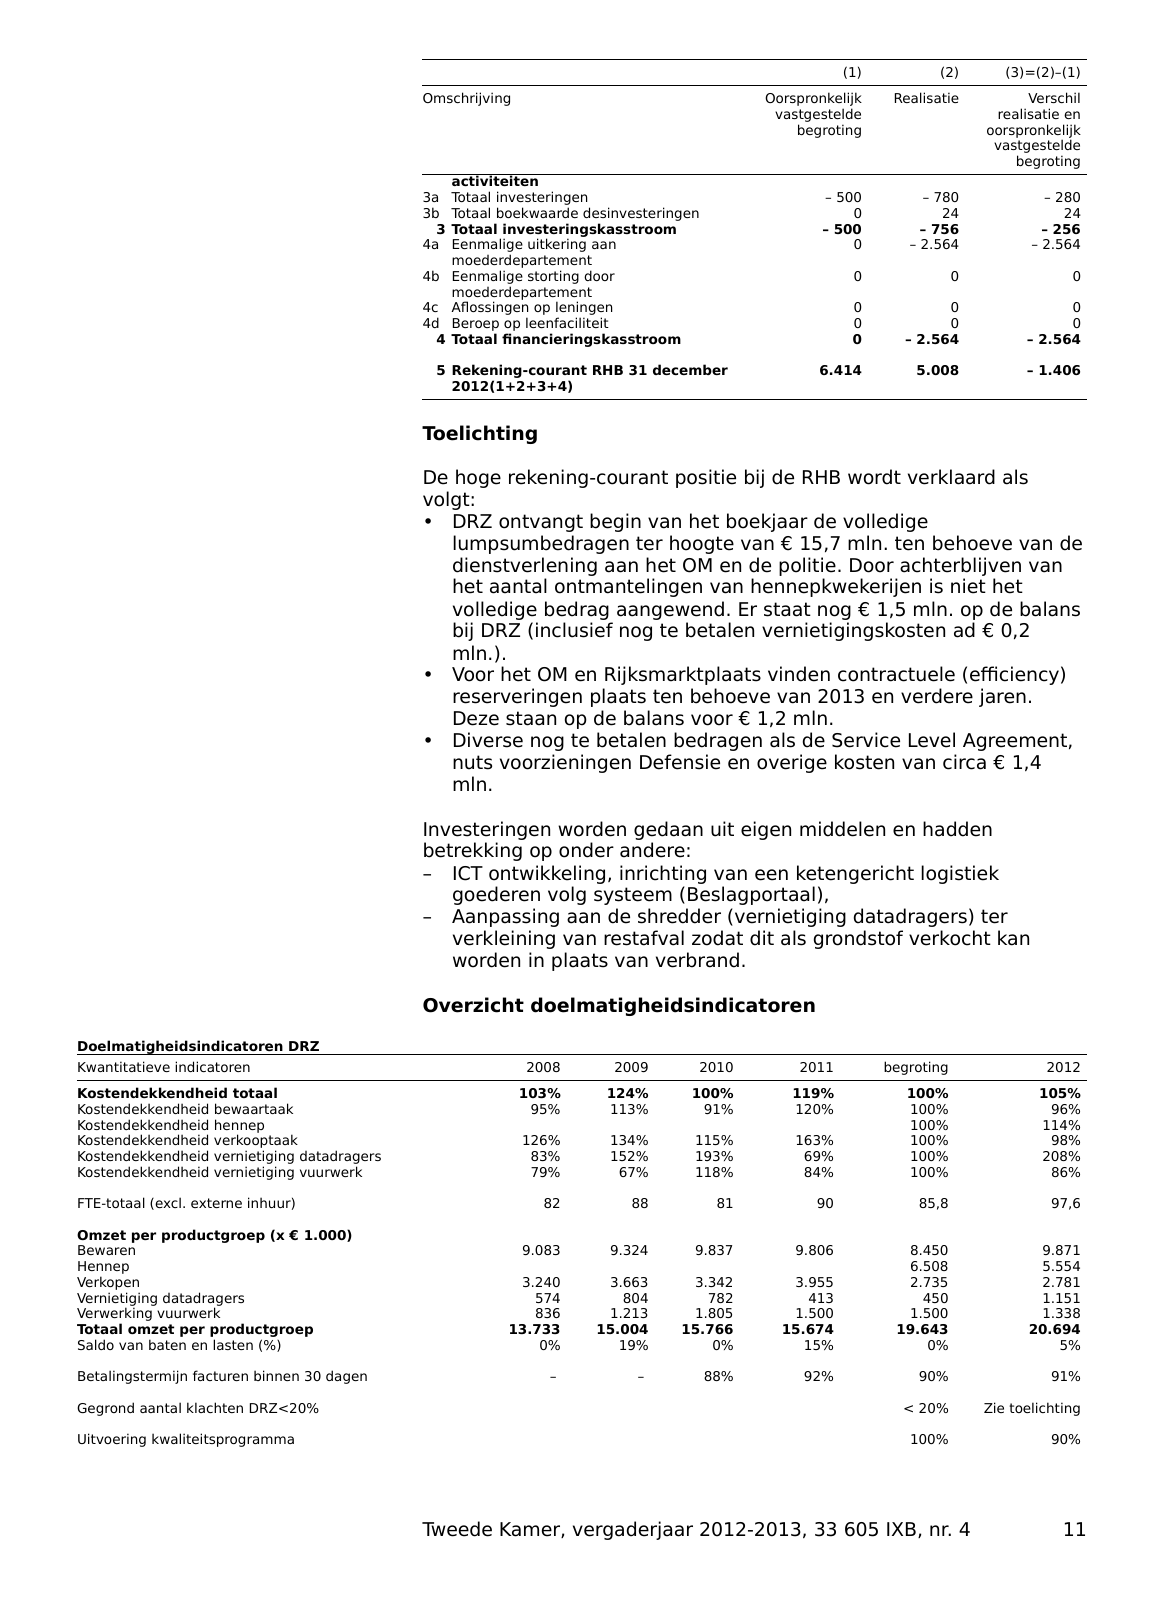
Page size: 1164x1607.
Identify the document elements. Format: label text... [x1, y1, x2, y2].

table_cell Realisatie [868, 86, 965, 174]
table_cell 92% [739, 1369, 840, 1385]
table_cell Kostendekkendheid vernietiging vuurwerk [77, 1165, 479, 1180]
table_cell 0% [654, 1338, 739, 1353]
table_cell – 256 [965, 221, 1087, 237]
table_cell [566, 1353, 654, 1369]
table_cell [840, 1448, 954, 1463]
table_cell 67% [566, 1165, 654, 1180]
table_cell 2010 [654, 1055, 739, 1080]
table_cell 0 [965, 269, 1087, 300]
table_cell 450 [840, 1290, 954, 1306]
table_cell [654, 1259, 739, 1275]
table_cell [77, 1385, 479, 1401]
table_cell 0 [868, 269, 965, 300]
table_cell 0 [746, 300, 868, 316]
table_cell 81 [654, 1196, 739, 1212]
text – ICT ontwikkeling, inrichting van een ketengericht logistiek goederen volg systeem (Beslagportaal), [422, 862, 1087, 906]
table_cell [77, 1180, 1087, 1196]
table_cell 126% [479, 1133, 566, 1149]
table_cell 6.414 [746, 363, 868, 399]
table_cell 100% [840, 1081, 954, 1102]
table_cell Beroep op leenfaciliteit [446, 316, 746, 332]
table_cell [566, 1385, 654, 1401]
table_cell 100% [840, 1165, 954, 1180]
table_cell 2.781 [954, 1275, 1087, 1290]
table_cell 15.674 [739, 1322, 840, 1338]
table_cell Kostendekkendheid totaal [77, 1081, 479, 1102]
table_cell – 1.406 [965, 363, 1087, 399]
table_cell 86% [954, 1165, 1087, 1180]
table_cell 8.450 [840, 1243, 954, 1259]
table_cell 5.554 [954, 1259, 1087, 1275]
table_cell [739, 1416, 840, 1432]
subtitle Overzicht doelmatigheidsindicatoren [422, 994, 1087, 1016]
table_cell 3 [422, 221, 446, 237]
table_cell 69% [739, 1149, 840, 1164]
table_cell 90 [739, 1196, 840, 1212]
subtitle Toelichting [422, 422, 1087, 444]
table_cell [954, 1353, 1087, 1369]
table_cell 9.806 [739, 1243, 840, 1259]
table_cell Kostendekkendheid bewaartaak [77, 1102, 479, 1117]
table_cell – [479, 1369, 566, 1385]
table_header (2) [868, 60, 965, 85]
table_cell – 756 [868, 221, 965, 237]
table_cell 115% [654, 1133, 739, 1149]
table_cell [566, 1401, 654, 1416]
table_cell 100% [654, 1081, 739, 1102]
table_cell [654, 1353, 739, 1369]
table_cell 5 [422, 363, 446, 399]
table_cell Totaal boekwaarde desinvesteringen [446, 206, 746, 221]
table_cell [840, 1353, 954, 1369]
table_cell 9.837 [654, 1243, 739, 1259]
table_cell 24 [868, 206, 965, 221]
table_cell 0 [746, 237, 868, 269]
table_cell 19% [566, 1338, 654, 1353]
table_cell – 780 [868, 190, 965, 206]
table_cell [954, 1416, 1087, 1432]
table_cell [739, 1353, 840, 1369]
table_cell [77, 1416, 479, 1432]
table_cell 134% [566, 1133, 654, 1149]
table_cell [954, 1212, 1087, 1227]
table_cell – 2.564 [965, 237, 1087, 269]
table_cell 103% [479, 1081, 566, 1102]
table_cell 4a [422, 237, 446, 269]
table_cell 3b [422, 206, 446, 221]
table_cell – [566, 1369, 654, 1385]
table_cell [479, 1448, 566, 1463]
table_cell Eenmalige uitkering aan moederdepartement [446, 237, 746, 269]
table_cell 1.213 [566, 1306, 654, 1322]
table_cell [840, 1385, 954, 1401]
table_cell 120% [739, 1102, 840, 1117]
table_cell 118% [654, 1165, 739, 1180]
table_cell Bewaren [77, 1243, 479, 1259]
table_cell [654, 1401, 739, 1416]
table_cell 105% [954, 1081, 1087, 1102]
table_cell – 500 [746, 221, 868, 237]
table_cell [654, 1416, 739, 1432]
table_cell Kwantitatieve indicatoren [77, 1055, 479, 1080]
table_cell [965, 175, 1087, 190]
table_cell 100% [840, 1432, 954, 1448]
table_cell Verkopen [77, 1275, 479, 1290]
table_cell Omschrijving [422, 86, 746, 174]
table_cell [479, 1385, 566, 1401]
table_cell [566, 1432, 654, 1448]
table_cell 2008 [479, 1055, 566, 1080]
table_cell 15.766 [654, 1322, 739, 1338]
table_cell 13.733 [479, 1322, 566, 1338]
table_cell 2.735 [840, 1275, 954, 1290]
table_cell 4b [422, 269, 446, 300]
table_cell 100% [840, 1118, 954, 1133]
table_cell 100% [840, 1102, 954, 1117]
table_cell 97,6 [954, 1196, 1087, 1212]
table_cell 3.240 [479, 1275, 566, 1290]
table_cell 15.004 [566, 1322, 654, 1338]
table_cell 79% [479, 1165, 566, 1180]
table_cell [840, 1212, 954, 1227]
table_cell begroting [840, 1055, 954, 1080]
table_cell Hennep [77, 1259, 479, 1275]
table_cell 1.500 [840, 1306, 954, 1322]
table_cell [746, 347, 868, 363]
table_cell 85,8 [840, 1196, 954, 1212]
table_cell 9.324 [566, 1243, 654, 1259]
table_cell Verschil realisatie en oorspronkelijk vastgestelde begroting [965, 86, 1087, 174]
table_cell 114% [954, 1118, 1087, 1133]
table_cell Uitvoering kwaliteitsprogramma [77, 1432, 479, 1448]
table_cell 2012 [954, 1055, 1087, 1080]
table_cell Oorspronkelijk vastgestelde begroting [746, 86, 868, 174]
table_cell Kostendekkendheid hennep [77, 1118, 479, 1133]
table_cell 100% [840, 1149, 954, 1164]
table_cell Saldo van baten en lasten (%) [77, 1338, 479, 1353]
table_header [422, 60, 746, 85]
table_cell – 500 [746, 190, 868, 206]
table_cell Kostendekkendheid verkooptaak [77, 1133, 479, 1149]
table_cell 0 [746, 269, 868, 300]
table_cell FTE-totaal (excl. externe inhuur) [77, 1196, 479, 1212]
table_cell [654, 1228, 739, 1243]
table_cell – 2.564 [965, 332, 1087, 347]
table_cell Verwerking vuurwerk [77, 1306, 479, 1322]
table_cell [954, 1385, 1087, 1401]
table_cell 782 [654, 1290, 739, 1306]
table_cell [739, 1228, 840, 1243]
table_cell 91% [654, 1102, 739, 1117]
table_cell 3.955 [739, 1275, 840, 1290]
table_cell Totaal financieringskasstroom [446, 332, 746, 347]
table_cell Totaal investeringskasstroom [446, 221, 746, 237]
table_cell [654, 1385, 739, 1401]
table_header (3)=(2)–(1) [965, 60, 1087, 85]
table_cell [422, 175, 446, 190]
table_cell 90% [840, 1369, 954, 1385]
table_cell Totaal omzet per productgroep [77, 1322, 479, 1338]
table_cell [566, 1259, 654, 1275]
table_cell Gegrond aantal klachten DRZ<20% [77, 1401, 479, 1416]
table_cell [566, 1448, 654, 1463]
text – Aanpassing aan de shredder (vernietiging datadragers) ter verkleining van restafval zodat dit als grondstof verkocht kan worden in plaats van verbrand. [422, 906, 1087, 972]
table_cell Aflossingen op leningen [446, 300, 746, 316]
table_cell 9.871 [954, 1243, 1087, 1259]
table_cell [868, 175, 965, 190]
table_cell Eenmalige storting door moederdepartement [446, 269, 746, 300]
table_cell 3.342 [654, 1275, 739, 1290]
table_cell [739, 1212, 840, 1227]
table_cell 9.083 [479, 1243, 566, 1259]
table_cell Betalingstermijn facturen binnen 30 dagen [77, 1369, 479, 1385]
table_cell 83% [479, 1149, 566, 1164]
table_cell 208% [954, 1149, 1087, 1164]
table_cell [868, 347, 965, 363]
table_cell [654, 1212, 739, 1227]
table_cell [479, 1401, 566, 1416]
table_cell [77, 1212, 479, 1227]
table_cell 6.508 [840, 1259, 954, 1275]
table_cell [77, 1448, 479, 1463]
table_cell 0 [868, 300, 965, 316]
table_cell [739, 1118, 840, 1133]
table_cell 5.008 [868, 363, 965, 399]
table_cell 193% [654, 1149, 739, 1164]
table_cell 413 [739, 1290, 840, 1306]
table_cell 20.694 [954, 1322, 1087, 1338]
table_cell [654, 1118, 739, 1133]
table_cell [654, 1448, 739, 1463]
table_cell [739, 1259, 840, 1275]
table_cell [739, 1385, 840, 1401]
table_cell 0 [965, 316, 1087, 332]
text Investeringen worden gedaan uit eigen middelen en hadden betrekking op onder andere: [422, 818, 1087, 862]
table_cell Totaal investeringen [446, 190, 746, 206]
table_cell 2009 [566, 1055, 654, 1080]
table_cell 0% [840, 1338, 954, 1353]
text • DRZ ontvangt begin van het boekjaar de volledige lumpsumbedragen ter hoogte van € 15,7 mln. ten behoeve van de dienstverlening aan het OM en de politie. Door achterblijven van het aantal ontmantelingen van hennepkwekerijen is niet het volledige bedrag aangewend. Er staat nog € 1,5 mln. op de balans bij DRZ (inclusief nog te betalen vernietigingskosten ad € 0,2 mln.). [422, 511, 1087, 664]
table_cell 1.500 [739, 1306, 840, 1322]
table_cell 0 [746, 316, 868, 332]
table_cell 95% [479, 1102, 566, 1117]
table_cell [566, 1212, 654, 1227]
table_cell 119% [739, 1081, 840, 1102]
table_cell Vernietiging datadragers [77, 1290, 479, 1306]
table_cell [965, 347, 1087, 363]
table_cell 0% [479, 1338, 566, 1353]
table_cell 0 [868, 316, 965, 332]
table_cell 98% [954, 1133, 1087, 1149]
table_cell [479, 1416, 566, 1432]
table_cell 113% [566, 1102, 654, 1117]
table_cell 124% [566, 1081, 654, 1102]
table_cell [566, 1228, 654, 1243]
table_cell – 2.564 [868, 237, 965, 269]
table_cell 574 [479, 1290, 566, 1306]
table_cell 0 [746, 206, 868, 221]
table_cell 2011 [739, 1055, 840, 1080]
table_cell 4d [422, 316, 446, 332]
table_cell [479, 1432, 566, 1448]
table_cell < 20% [840, 1401, 954, 1416]
table_cell 3a [422, 190, 446, 206]
table_cell 91% [954, 1369, 1087, 1385]
table_cell [479, 1228, 566, 1243]
table_header Doelmatigheidsindicatoren DRZ [77, 1038, 1087, 1054]
table_cell [840, 1228, 954, 1243]
table_cell [954, 1448, 1087, 1463]
table_cell 3.663 [566, 1275, 654, 1290]
table_cell 4 [422, 332, 446, 347]
text De hoge rekening-courant positie bij de RHB wordt verklaard als volgt: [422, 467, 1087, 511]
table_cell 0 [746, 332, 868, 347]
table_cell [566, 1416, 654, 1432]
table_cell [746, 175, 868, 190]
table_cell [479, 1212, 566, 1227]
table_cell – 280 [965, 190, 1087, 206]
table_cell 1.151 [954, 1290, 1087, 1306]
table_cell 4c [422, 300, 446, 316]
table_cell [422, 347, 746, 363]
table_cell 90% [954, 1432, 1087, 1448]
table_cell [479, 1353, 566, 1369]
table_cell 5% [954, 1338, 1087, 1353]
table_cell 836 [479, 1306, 566, 1322]
table_cell 96% [954, 1102, 1087, 1117]
table_cell 1.338 [954, 1306, 1087, 1322]
table_cell Zie toelichting [954, 1401, 1087, 1416]
table_cell [77, 1353, 479, 1369]
table_cell Rekening-courant RHB 31 december 2012(1+2+3+4) [446, 363, 746, 399]
table_cell [566, 1118, 654, 1133]
table_cell 88 [566, 1196, 654, 1212]
table_cell [739, 1448, 840, 1463]
table_cell 15% [739, 1338, 840, 1353]
table_cell 84% [739, 1165, 840, 1180]
table_cell – 2.564 [868, 332, 965, 347]
table_cell 19.643 [840, 1322, 954, 1338]
table_cell activiteiten [446, 175, 746, 190]
table_header (1) [746, 60, 868, 85]
table_cell [954, 1228, 1087, 1243]
table_cell [739, 1401, 840, 1416]
table_cell [739, 1432, 840, 1448]
table_cell [654, 1432, 739, 1448]
table_cell 24 [965, 206, 1087, 221]
table_cell Kostendekkendheid vernietiging datadragers [77, 1149, 479, 1164]
text • Voor het OM en Rijksmarktplaats vinden contractuele (efficiency) reserveringen plaats ten behoeve van 2013 en verdere jaren. Deze staan op de balans voor € 1,2 mln. [422, 664, 1087, 730]
text • Diverse nog te betalen bedragen als de Service Level Agreement, nuts voorzieningen Defensie en overige kosten van circa € 1,4 mln. [422, 730, 1087, 796]
table_cell 82 [479, 1196, 566, 1212]
table_cell 152% [566, 1149, 654, 1164]
table_cell 1.805 [654, 1306, 739, 1322]
table_cell Omzet per productgroep (x € 1.000) [77, 1228, 479, 1243]
table_cell 88% [654, 1369, 739, 1385]
table_cell 804 [566, 1290, 654, 1306]
table_cell [840, 1416, 954, 1432]
table_cell 163% [739, 1133, 840, 1149]
table_cell [479, 1118, 566, 1133]
table_cell 100% [840, 1133, 954, 1149]
table_cell [479, 1259, 566, 1275]
table_cell 0 [965, 300, 1087, 316]
